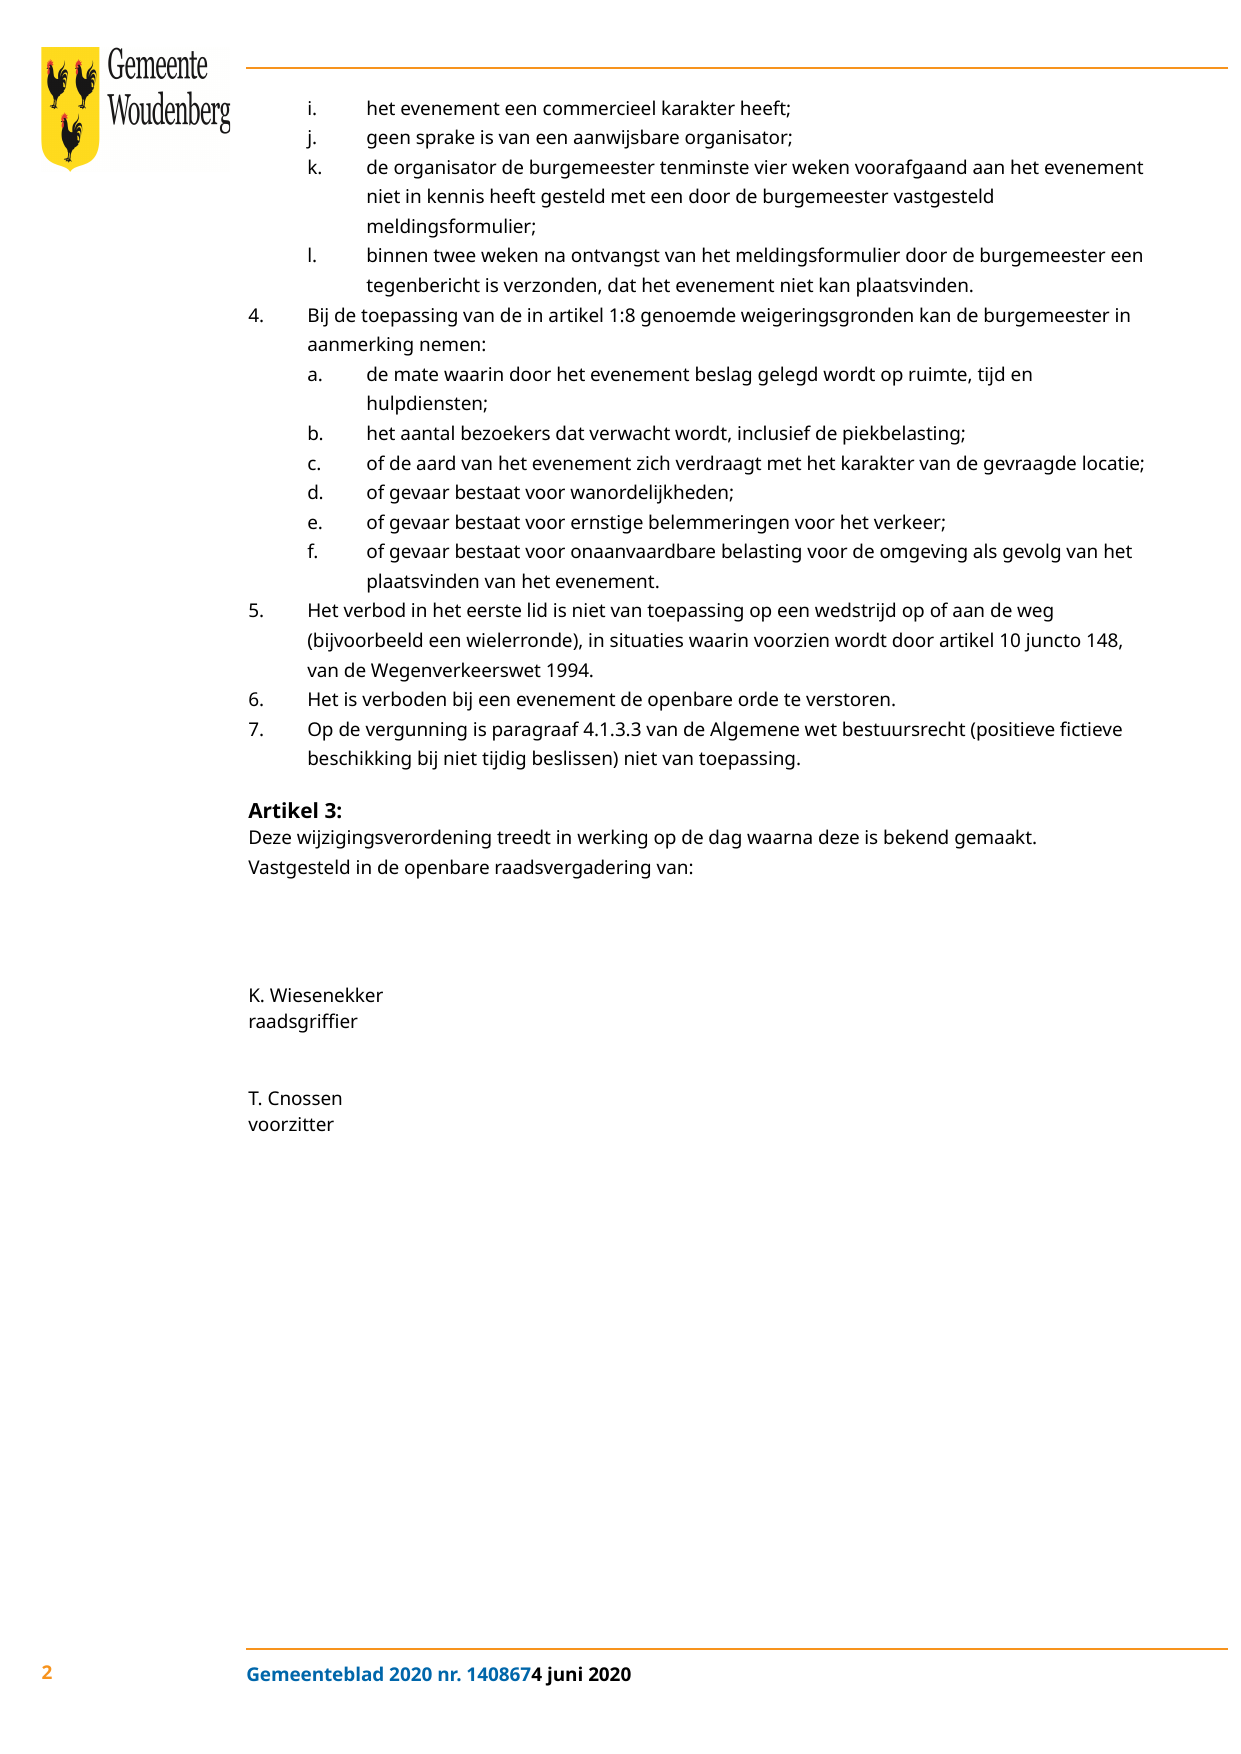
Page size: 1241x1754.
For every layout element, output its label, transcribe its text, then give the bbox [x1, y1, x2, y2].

list Bij de toepassing van de in artikel 1:8 genoemde weigeringsgronden kan de burgemeester in aanmerking nemen: [248, 302, 1152, 357]
list binnen twee weken na ontvangst van het meldingsformulier door de burgemeester een tegenbericht is verzonden, dat het evenement niet kan plaatsvinden. [307, 243, 1152, 298]
text K. Wiesenekker [248, 983, 1152, 1008]
text voorzitter [248, 1111, 1152, 1137]
text Vastgesteld in de openbare raadsvergadering van: [248, 854, 1152, 880]
list Op de vergunning is paragraaf 4.1.3.3 van de Algemene wet bestuursrecht (positieve fictieve beschikking bij niet tijdig beslissen) niet van toepassing. [248, 716, 1152, 771]
text Artikel 3: [248, 796, 1152, 824]
list of de aard van het evenement zich verdraagt met het karakter van de gevraagde locatie; [307, 450, 1152, 476]
list of gevaar bestaat voor wanordelijkheden; [307, 479, 1152, 505]
list of gevaar bestaat voor onaanvaardbare belasting voor de omgeving als gevolg van het plaatsvinden van het evenement. [307, 538, 1152, 594]
list de organisator de burgemeester tenminste vier weken voorafgaand aan het evenement niet in kennis heeft gesteld met een door de burgemeester vastgesteld meldingsformulier; [307, 154, 1152, 239]
picture [41, 47, 231, 172]
list het evenement een commercieel karakter heeft; [307, 95, 1152, 121]
list of gevaar bestaat voor ernstige belemmeringen voor het verkeer; [307, 509, 1152, 535]
text Deze wijzigingsverordening treedt in werking op de dag waarna deze is bekend gemaakt. [248, 824, 1152, 850]
list het aantal bezoekers dat verwacht wordt, inclusief de piekbelasting; [307, 420, 1152, 446]
list Het verbod in het eerste lid is niet van toepassing op een wedstrijd op of aan de weg (bijvoorbeeld een wielerronde), in situaties waarin voorzien wordt door artikel 10 juncto 148, van de Wegenverkeerswet 1994. [248, 598, 1152, 683]
list Het is verboden bij een evenement de openbare orde te verstoren. [248, 686, 1152, 712]
list geen sprake is van een aanwijsbare organisator; [307, 124, 1152, 150]
list de mate waarin door het evenement beslag gelegd wordt op ruimte, tijd en hulpdiensten; [307, 361, 1152, 416]
text T. Cnossen [248, 1086, 1152, 1111]
text raadsgriffier [248, 1008, 1152, 1034]
